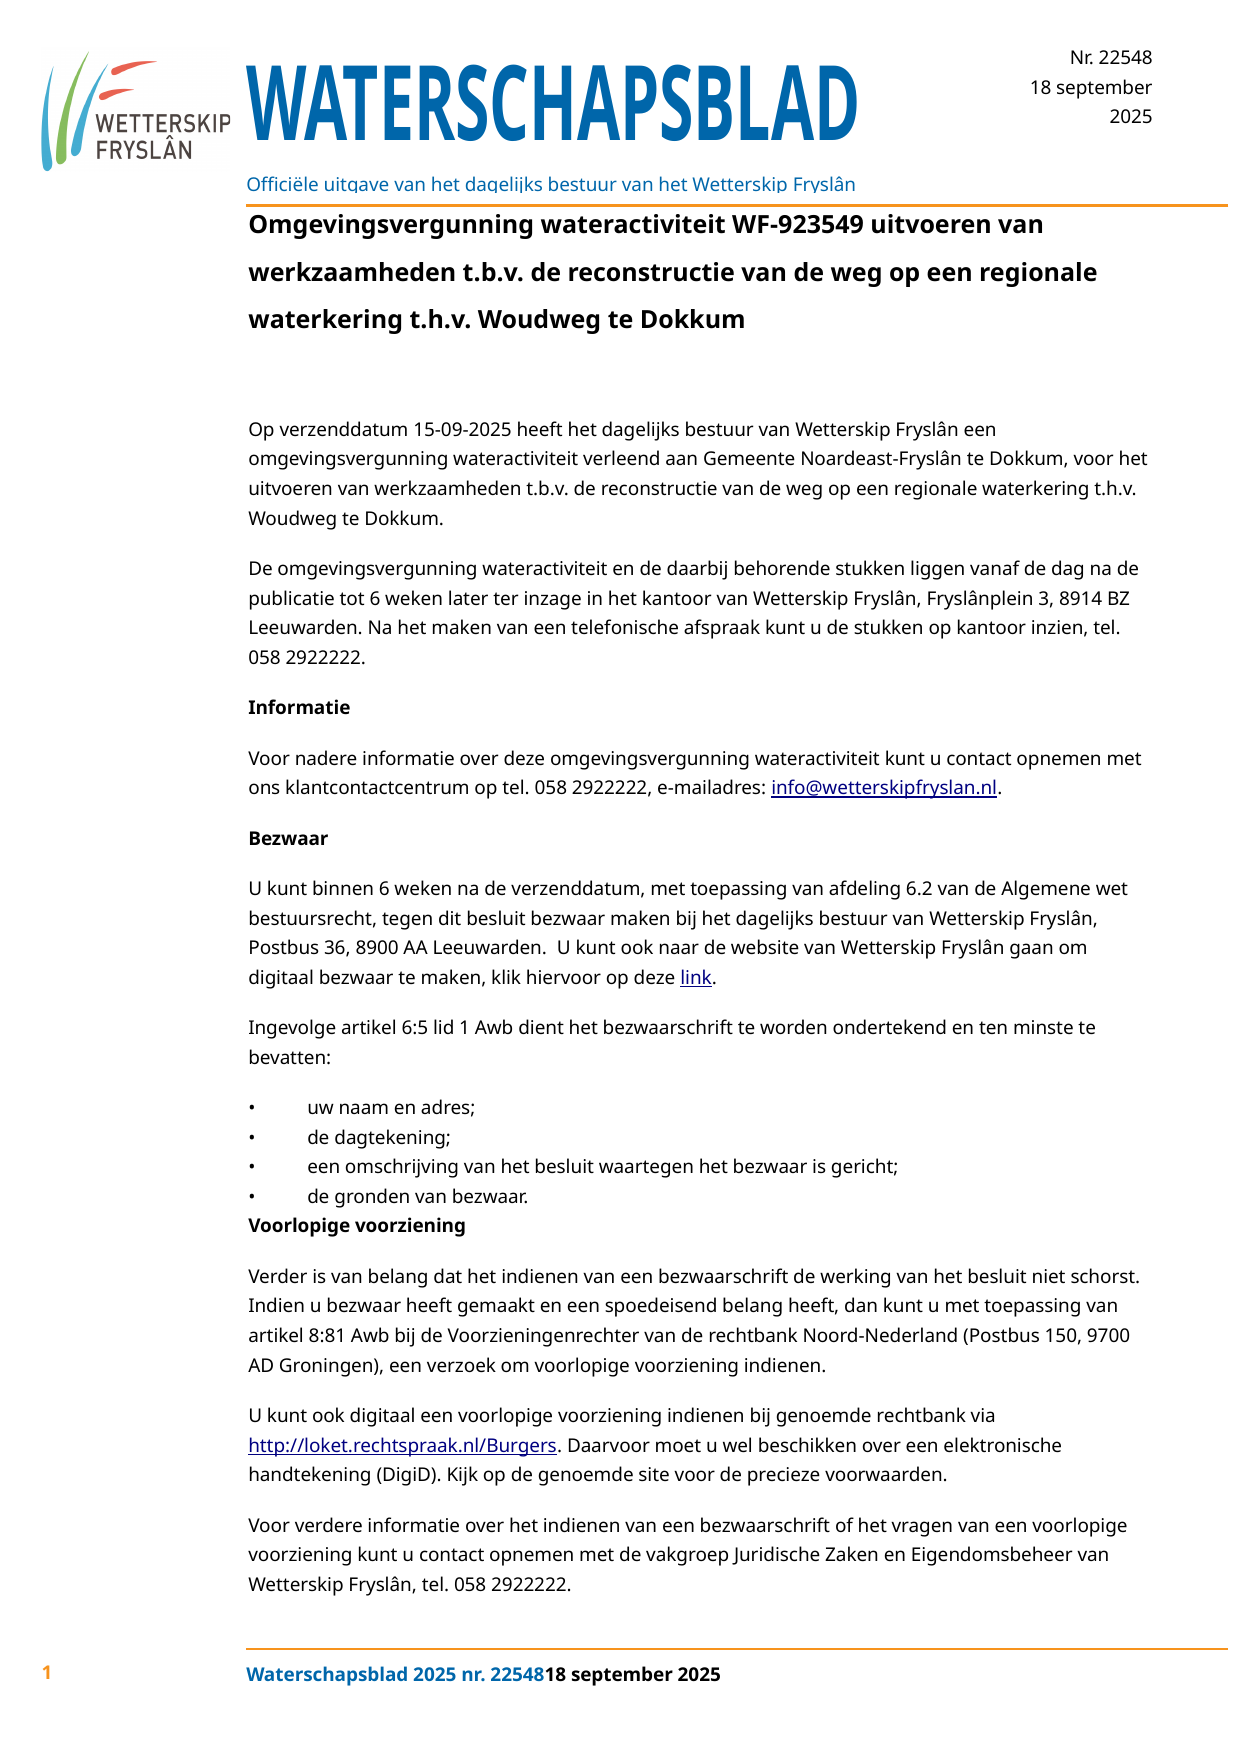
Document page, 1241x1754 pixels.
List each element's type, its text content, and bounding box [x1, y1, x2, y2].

text Voor nadere informatie over deze omgevingsvergunning wateractiviteit kunt u contact opnemen met ons klantcontactcentrum op tel. 058 2922222, e-mailadres: info@wetterskipfryslan.nl. [248, 745, 1152, 800]
list uw naam en adres; [248, 1094, 1152, 1120]
text De omgevingsvergunning wateractiviteit en de daarbij behorende stukken liggen vanaf de dag na de publicatie tot 6 weken later ter inzage in het kantoor van Wetterskip Fryslân, Fryslânplein 3, 8914 BZ Leeuwarden. Na het maken van een telefonische afspraak kunt u de stukken op kantoor inzien, tel. 058 2922222. [248, 555, 1152, 669]
list de dagtekening; [248, 1124, 1152, 1149]
text U kunt ook digitaal een voorlopige voorziening indienen bij genoemde rechtbank via http://loket.rechtspraak.nl/Burgers. Daarvoor moet u wel beschikken over een elektronische handtekening (DigiD). Kijk op de genoemde site voor de precieze voorwaarden. [248, 1402, 1152, 1487]
picture [41, 47, 231, 172]
text Informatie [248, 694, 1152, 720]
text Op verzenddatum 15-09-2025 heeft het dagelijks bestuur van Wetterskip Fryslân een omgevingsvergunning wateractiviteit verleend aan Gemeente Noardeast-Fryslân te Dokkum, voor het uitvoeren van werkzaamheden t.b.v. de reconstructie van de weg op een regionale waterkering t.h.v. Woudweg te Dokkum. [248, 416, 1152, 530]
text Voorlopige voorziening [248, 1213, 1152, 1238]
text Voor verdere informatie over het indienen van een bezwaarschrift of het vragen van een voorlopige voorziening kunt u contact opnemen met de vakgroep Juridische Zaken en Eigendomsbeheer van Wetterskip Fryslân, tel. 058 2922222. [248, 1512, 1152, 1597]
text Verder is van belang dat het indienen van een bezwaarschrift de werking van het besluit niet schorst. Indien u bezwaar heeft gemaakt en een spoedeisend belang heeft, dan kunt u met toepassing van artikel 8:81 Awb bij de Voorzieningenrechter van de rechtbank Noord-Nederland (Postbus 150, 9700 AD Groningen), een verzoek om voorlopige voorziening indienen. [248, 1263, 1152, 1377]
text Omgevingsvergunning wateractiviteit WF-923549 uitvoeren van werkzaamheden t.b.v. de reconstructie van de weg op een regionale waterkering t.h.v. Woudweg te Dokkum [248, 207, 1152, 336]
list een omschrijving van het besluit waartegen het bezwaar is gericht; [248, 1153, 1152, 1179]
text Ingevolge artikel 6:5 lid 1 Awb dient het bezwaarschrift te worden ondertekend en ten minste te bevatten: [248, 1014, 1152, 1069]
text U kunt binnen 6 weken na de verzenddatum, met toepassing van afdeling 6.2 van de Algemene wet bestuursrecht, tegen dit besluit bezwaar maken bij het dagelijks bestuur van Wetterskip Fryslân, Postbus 36, 8900 AA Leeuwarden. U kunt ook naar de website van Wetterskip Fryslân gaan om digitaal bezwaar te maken, klik hiervoor op deze link. [248, 875, 1152, 989]
text Bezwaar [248, 825, 1152, 850]
list de gronden van bezwaar. [248, 1183, 1152, 1209]
